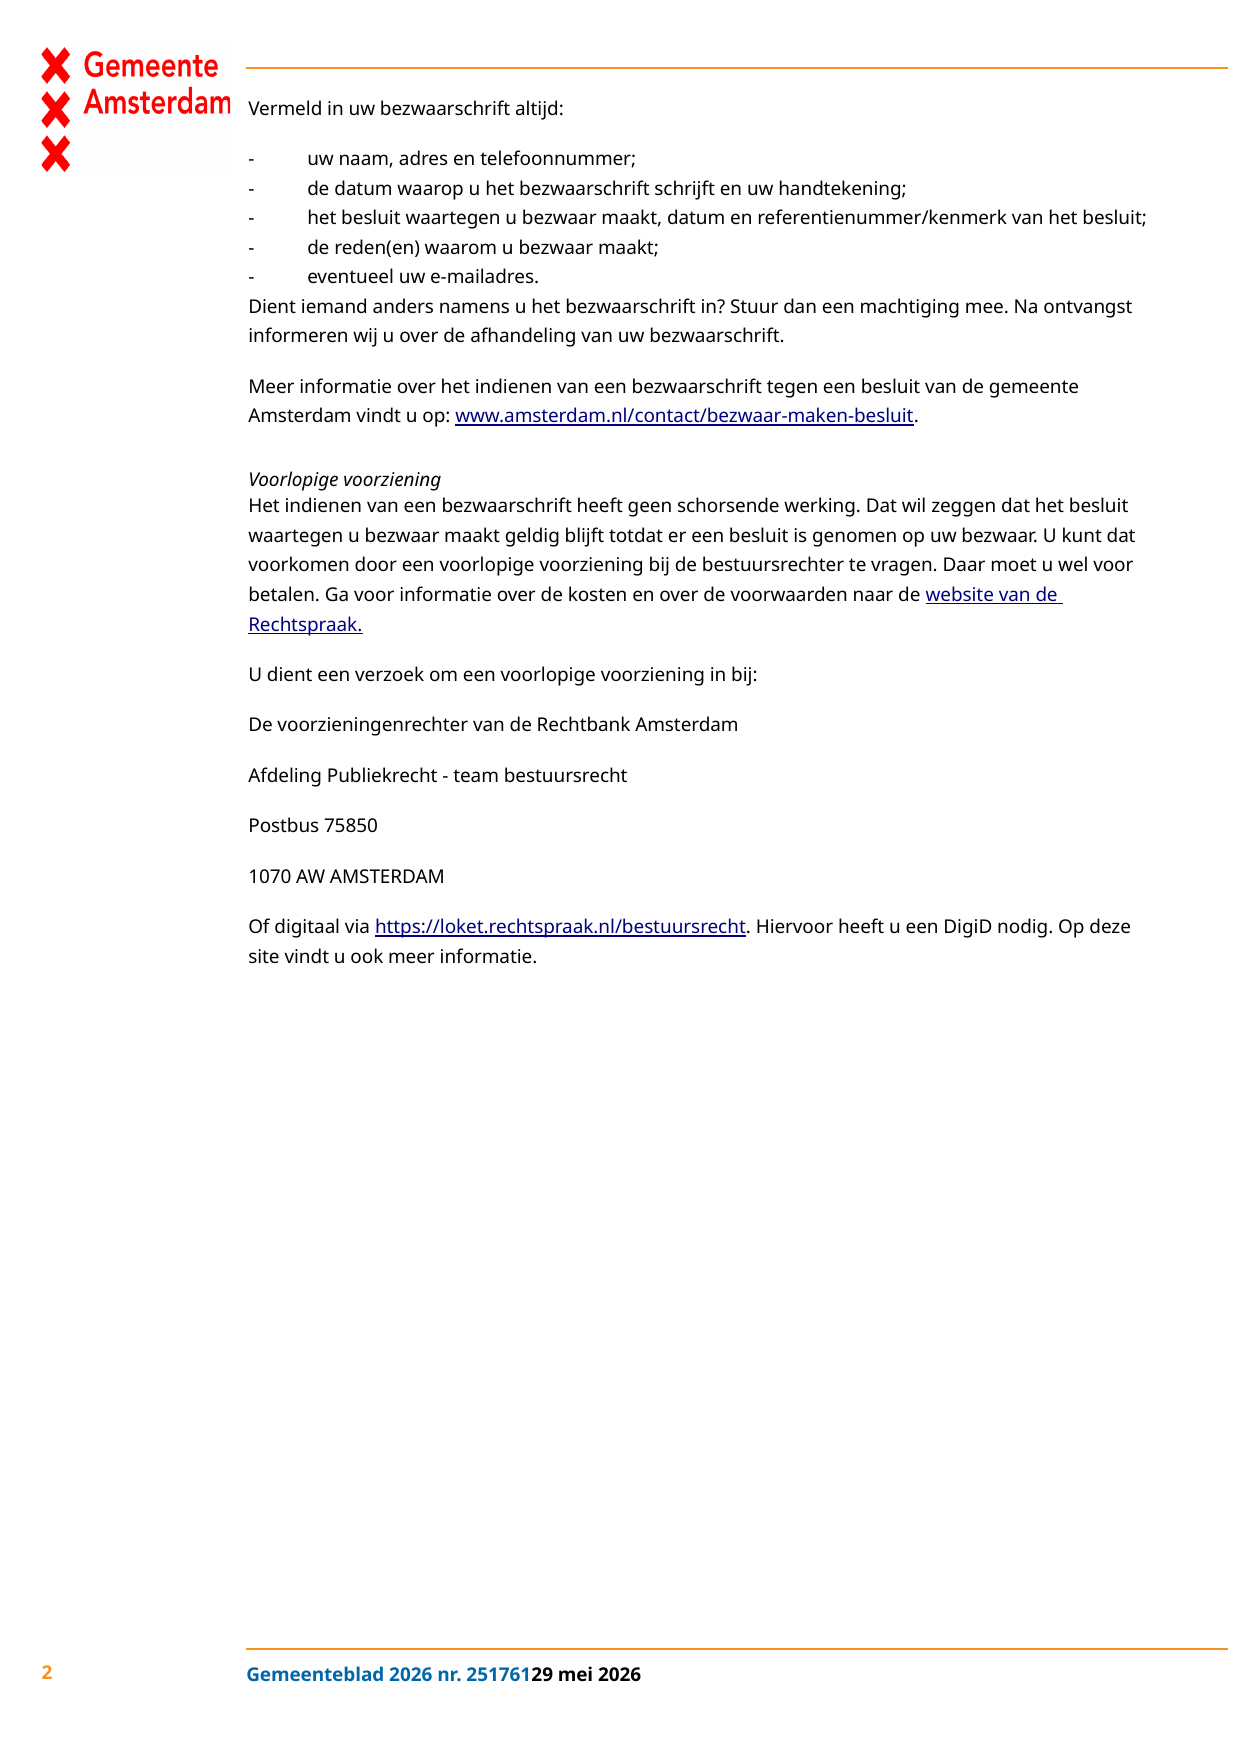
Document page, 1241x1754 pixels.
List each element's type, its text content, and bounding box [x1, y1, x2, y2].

text Voorlopige voorziening [248, 467, 1152, 492]
list uw naam, adres en telefoonnummer; [248, 145, 1152, 171]
text De voorzieningenrechter van de Rechtbank Amsterdam [248, 712, 1152, 737]
text Postbus 75850 [248, 812, 1152, 838]
picture [41, 47, 231, 172]
text Afdeling Publiekrecht - team bestuursrecht [248, 762, 1152, 788]
list het besluit waartegen u bezwaar maakt, datum en referentienummer/kenmerk van het besluit; [248, 204, 1152, 230]
list de reden(en) waarom u bezwaar maakt; [248, 234, 1152, 260]
text 1070 AW AMSTERDAM [248, 863, 1152, 888]
list de datum waarop u het bezwaarschrift schrijft en uw handtekening; [248, 175, 1152, 201]
text Vermeld in uw bezwaarschrift altijd: [248, 95, 1152, 121]
text Meer informatie over het indienen van een bezwaarschrift tegen een besluit van de gemeente Amsterdam vindt u op: www.amsterdam.nl/contact/bezwaar-maken-besluit. [248, 373, 1152, 428]
text Of digitaal via https://loket.rechtspraak.nl/bestuursrecht. Hiervoor heeft u een DigiD nodig. Op deze site vindt u ook meer informatie. [248, 913, 1152, 968]
text Dient iemand anders namens u het bezwaarschrift in? Stuur dan een machtiging mee. Na ontvangst informeren wij u over de afhandeling van uw bezwaarschrift. [248, 293, 1152, 348]
text Het indienen van een bezwaarschrift heeft geen schorsende werking. Dat wil zeggen dat het besluit waartegen u bezwaar maakt geldig blijft totdat er een besluit is genomen op uw bezwaar. U kunt dat voorkomen door een voorlopige voorziening bij de bestuursrechter te vragen. Daar moet u wel voor betalen. Ga voor informatie over de kosten en over de voorwaarden naar de website van de Rechtspraak. [248, 492, 1152, 636]
list eventueel uw e-mailadres. [248, 263, 1152, 289]
text U dient een verzoek om een voorlopige voorziening in bij: [248, 661, 1152, 687]
